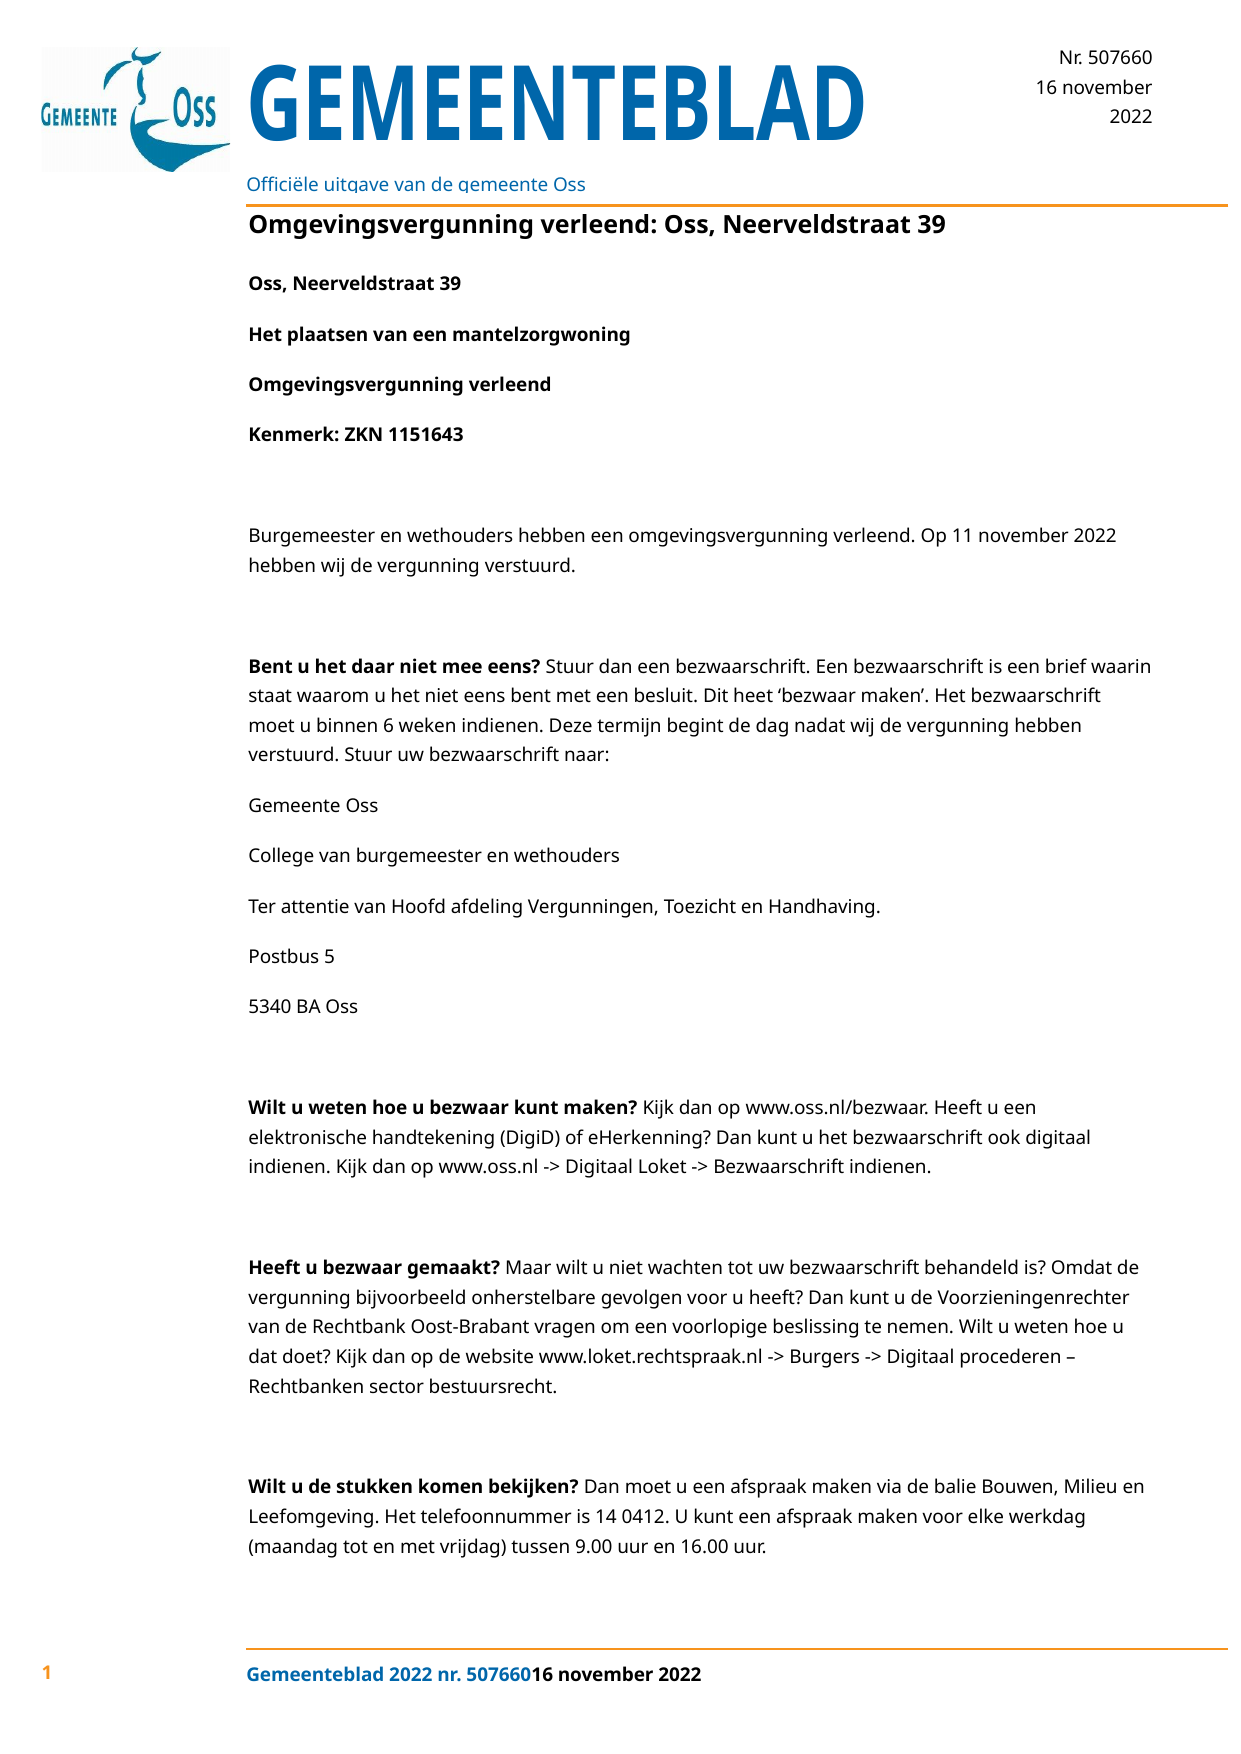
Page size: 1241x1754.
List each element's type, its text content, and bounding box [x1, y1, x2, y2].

text Gemeente Oss [248, 792, 1152, 818]
picture [41, 47, 231, 172]
text Wilt u weten hoe u bezwaar kunt maken? Kijk dan op www.oss.nl/bezwaar. Heeft u een elektronische handtekening (DigiD) of eHerkenning? Dan kunt u het bezwaarschrift ook digitaal indienen. Kijk dan op www.oss.nl -> Digitaal Loket -> Bezwaarschrift indienen. [248, 1094, 1152, 1179]
text Kenmerk: ZKN 1151643 [248, 422, 1152, 447]
text Bent u het daar niet mee eens? Stuur dan een bezwaarschrift. Een bezwaarschrift is een brief waarin staat waarom u het niet eens bent met een besluit. Dit heet ‘bezwaar maken’. Het bezwaarschrift moet u binnen 6 weken indienen. Deze termijn begint de dag nadat wij de vergunning hebben verstuurd. Stuur uw bezwaarschrift naar: [248, 653, 1152, 767]
text Wilt u de stukken komen bekijken? Dan moet u een afspraak maken via de balie Bouwen, Milieu en Leefomgeving. Het telefoonnummer is 14 0412. U kunt een afspraak maken voor elke werkdag (maandag tot en met vrijdag) tussen 9.00 uur en 16.00 uur. [248, 1474, 1152, 1558]
text Ter attentie van Hoofd afdeling Vergunningen, Toezicht en Handhaving. [248, 893, 1152, 918]
text Postbus 5 [248, 943, 1152, 969]
text Burgemeester en wethouders hebben een omgevingsvergunning verleend. Op 11 november 2022 hebben wij de vergunning verstuurd. [248, 522, 1152, 578]
text Omgevingsvergunning verleend: Oss, Neerveldstraat 39 [248, 207, 1152, 241]
text Heeft u bezwaar gemaakt? Maar wilt u niet wachten tot uw bezwaarschrift behandeld is? Omdat de vergunning bijvoorbeeld onherstelbare gevolgen voor u heeft? Dan kunt u de Voorzieningenrechter van de Rechtbank Oost-Brabant vragen om een voorlopige beslissing te nemen. Wilt u weten hoe u dat doet? Kijk dan op de website www.loket.rechtspraak.nl -> Burgers -> Digitaal procederen – Rechtbanken sector bestuursrecht. [248, 1254, 1152, 1398]
text College van burgemeester en wethouders [248, 842, 1152, 868]
text Omgevingsvergunning verleend [248, 371, 1152, 397]
text 5340 BA Oss [248, 994, 1152, 1019]
text Het plaatsen van een mantelzorgwoning [248, 321, 1152, 346]
text Oss, Neerveldstraat 39 [248, 270, 1152, 296]
